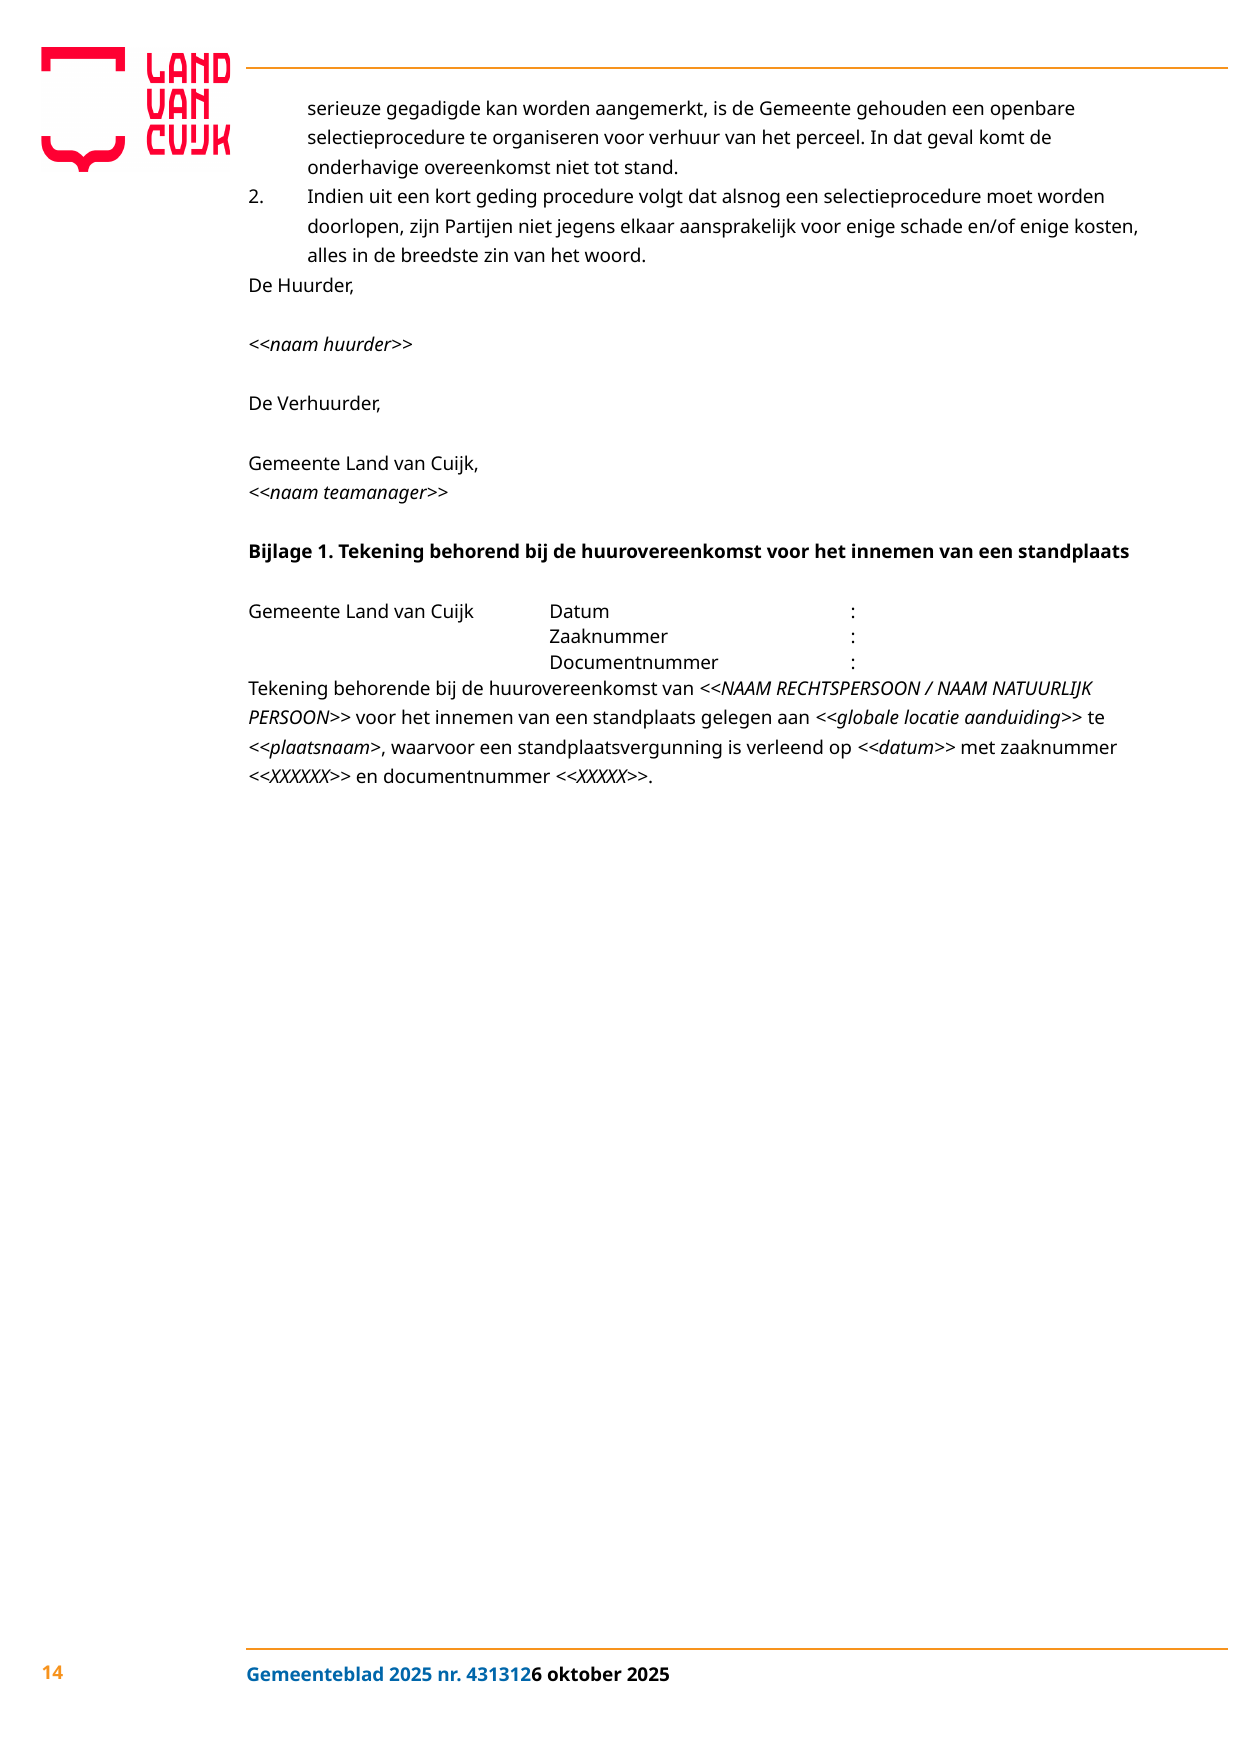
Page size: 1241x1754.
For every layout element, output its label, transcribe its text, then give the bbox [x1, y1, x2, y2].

table_header : [850, 598, 1152, 623]
table_cell Zaaknummer [549, 624, 850, 649]
text De Verhuurder, [248, 391, 1152, 416]
table_header Gemeente Land van Cuijk [248, 598, 549, 675]
text <<naam teamanager>> [248, 479, 1152, 505]
text Gemeente Land van Cuijk, [248, 450, 1152, 476]
list serieuze gegadigde kan worden aangemerkt, is de Gemeente gehouden een openbare selectieprocedure te organiseren voor verhuur van het perceel. In dat geval komt de onderhavige overeenkomst niet tot stand. [248, 95, 1152, 180]
table_cell Documentnummer [549, 649, 850, 675]
table_cell Tekening behorende bij de huurovereenkomst van <<NAAM RECHTSPERSOON / NAAM NATUURLIJK PERSOON>> voor het innemen van een standplaats gelegen aan <<globale locatie aanduiding>> te <<plaatsnaam>, waarvoor een standplaatsvergunning is verleend op <<datum>> met zaaknummer <<XXXXXX>> en documentnummer <<XXXXX>>. [248, 675, 1152, 789]
list Indien uit een kort geding procedure volgt dat alsnog een selectieprocedure moet worden doorlopen, zijn Partijen niet jegens elkaar aansprakelijk voor enige schade en/of enige kosten, alles in de breedste zin van het woord. [248, 183, 1152, 268]
text <<naam huurder>> [248, 331, 1152, 357]
text Bijlage 1. Tekening behorend bij de huurovereenkomst voor het innemen van een standplaats [248, 538, 1152, 564]
table_header Datum [549, 598, 850, 623]
picture [41, 47, 231, 172]
table_cell : [850, 624, 1152, 649]
text De Huurder, [248, 272, 1152, 298]
table_cell : [850, 649, 1152, 675]
